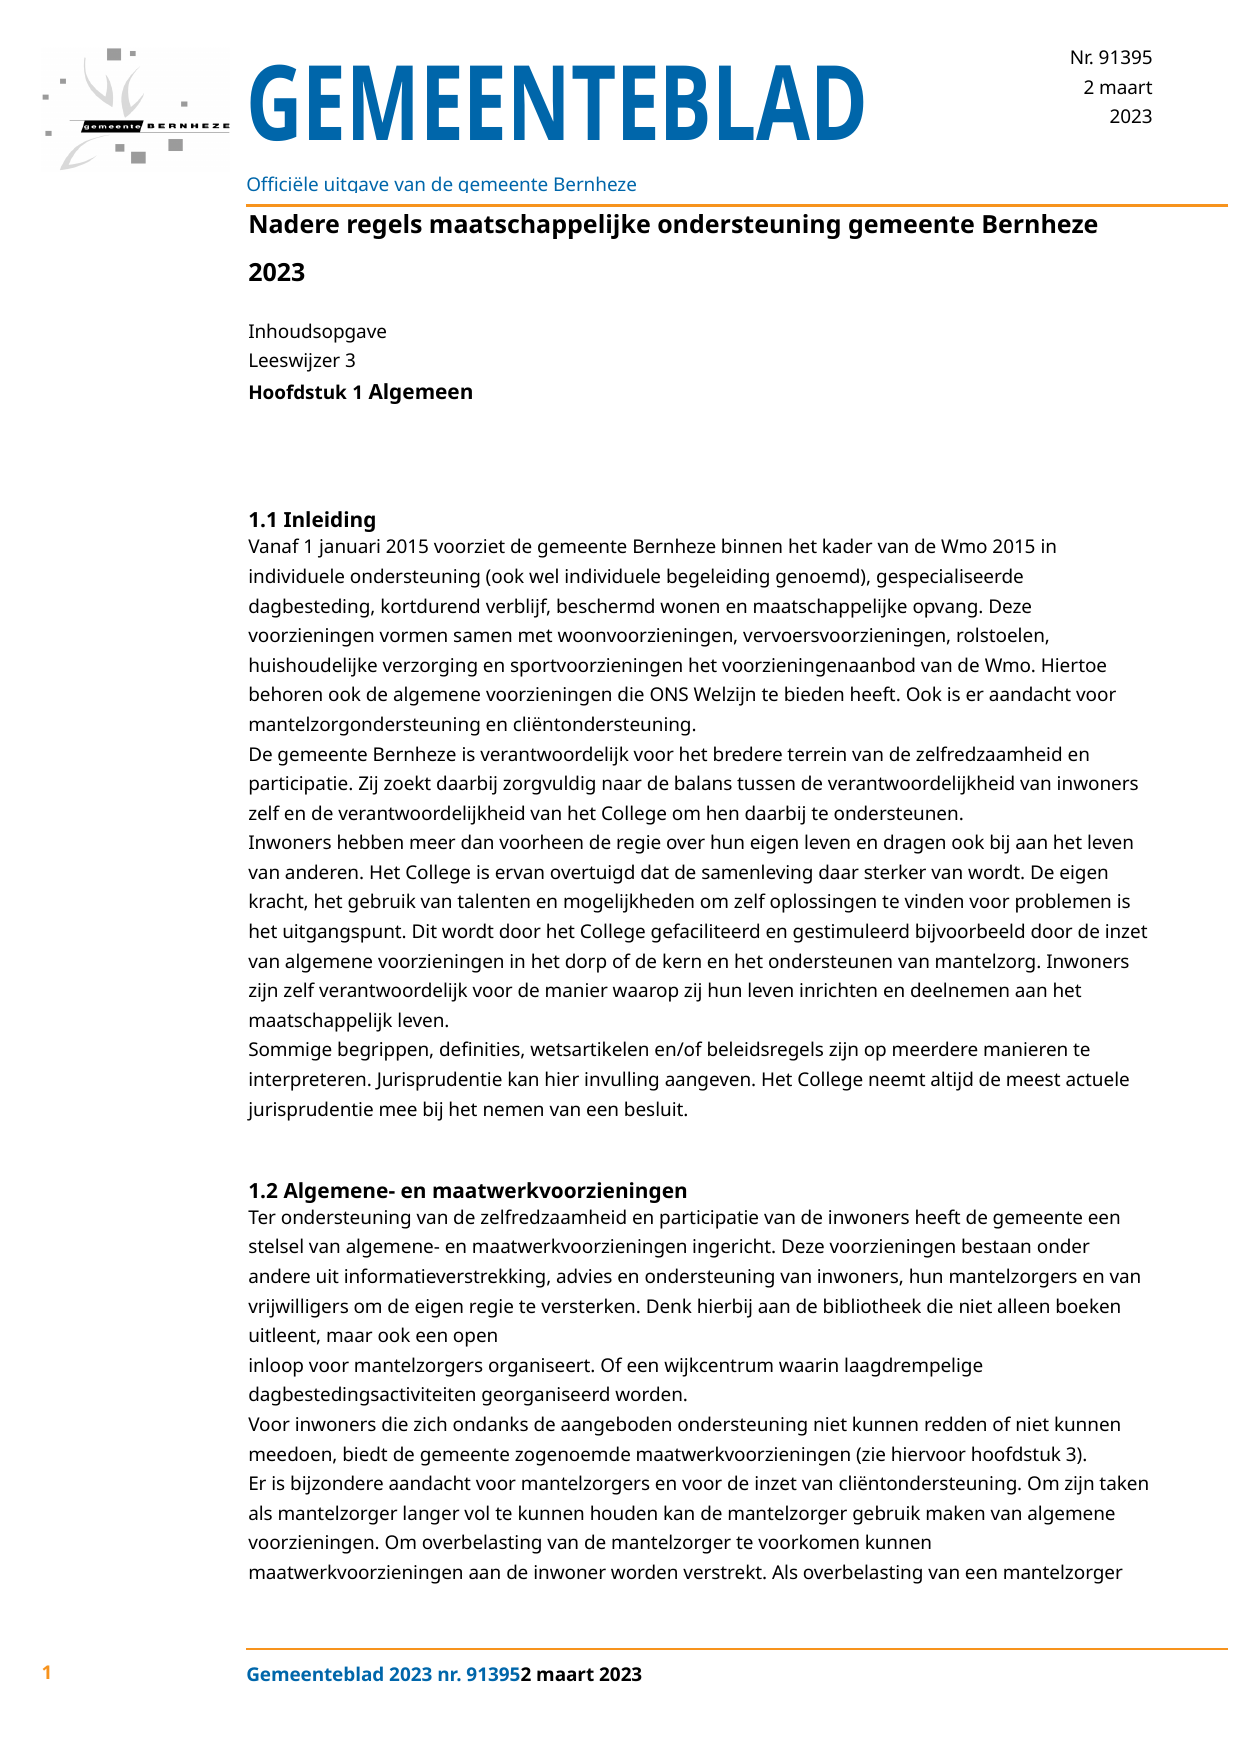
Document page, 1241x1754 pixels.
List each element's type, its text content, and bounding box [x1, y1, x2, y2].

picture [41, 47, 231, 172]
text inloop voor mantelzorgers organiseert. Of een wijkcentrum waarin laagdrempelige dagbestedingsactiviteiten georganiseerd worden. [248, 1352, 1152, 1407]
text Nadere regels maatschappelijke ondersteuning gemeente Bernheze 2023 [248, 207, 1152, 288]
text Vanaf 1 januari 2015 voorziet de gemeente Bernheze binnen het kader van de Wmo 2015 in individuele ondersteuning (ook wel individuele begeleiding genoemd), gespecialiseerde dagbesteding, kortdurend verblijf, beschermd wonen en maatschappelijke opvang. Deze voorzieningen vormen samen met woonvoorzieningen, vervoersvoorzieningen, rolstoelen, huishoudelijke verzorging en sportvoorzieningen het voorzieningenaanbod van de Wmo. Hiertoe behoren ook de algemene voorzieningen die ONS Welzijn te bieden heeft. Ook is er aandacht voor mantelzorgondersteuning en cliëntondersteuning. [248, 534, 1152, 737]
text Voor inwoners die zich ondanks de aangeboden ondersteuning niet kunnen redden of niet kunnen meedoen, biedt de gemeente zogenoemde maatwerkvoorzieningen (zie hiervoor hoofdstuk 3). [248, 1411, 1152, 1467]
text Hoofdstuk 1 Algemeen [248, 377, 1152, 406]
text Ter ondersteuning van de zelfredzaamheid en participatie van de inwoners heeft de gemeente een stelsel van algemene- en maatwerkvoorzieningen ingericht. Deze voorzieningen bestaan onder andere uit informatieverstrekking, advies en ondersteuning van inwoners, hun mantelzorgers en van vrijwilligers om de eigen regie te versterken. Denk hierbij aan de bibliotheek die niet alleen boeken uitleent, maar ook een open [248, 1204, 1152, 1348]
text De gemeente Bernheze is verantwoordelijk voor het bredere terrein van de zelfredzaamheid en participatie. Zij zoekt daarbij zorgvuldig naar de balans tussen de verantwoordelijkheid van inwoners zelf en de verantwoordelijkheid van het College om hen daarbij te ondersteunen. [248, 741, 1152, 826]
text 1.2 Algemene- en maatwerkvoorzieningen [248, 1176, 1152, 1204]
text Sommige begrippen, definities, wetsartikelen en/of beleidsregels zijn op meerdere manieren te interpreteren. Jurisprudentie kan hier invulling aangeven. Het College neemt altijd de meest actuele jurisprudentie mee bij het nemen van een besluit. [248, 1037, 1152, 1121]
text Leeswijzer 3 [248, 347, 1152, 373]
text Er is bijzondere aandacht voor mantelzorgers en voor de inzet van cliëntondersteuning. Om zijn taken als mantelzorger langer vol te kunnen houden kan de mantelzorger gebruik maken van algemene voorzieningen. Om overbelasting van de mantelzorger te voorkomen kunnen maatwerkvoorzieningen aan de inwoner worden verstrekt. Als overbelasting van een mantelzorger [248, 1470, 1152, 1585]
text Inwoners hebben meer dan voorheen de regie over hun eigen leven en dragen ook bij aan het leven van anderen. Het College is ervan overtuigd dat de samenleving daar sterker van wordt. De eigen kracht, het gebruik van talenten en mogelijkheden om zelf oplossingen te vinden voor problemen is het uitgangspunt. Dit wordt door het College gefaciliteerd en gestimuleerd bijvoorbeeld door de inzet van algemene voorzieningen in het dorp of de kern en het ondersteunen van mantelzorg. Inwoners zijn zelf verantwoordelijk voor de manier waarop zij hun leven inrichten en deelnemen aan het maatschappelijk leven. [248, 829, 1152, 1033]
text Inhoudsopgave [248, 318, 1152, 344]
text 1.1 Inleiding [248, 505, 1152, 534]
